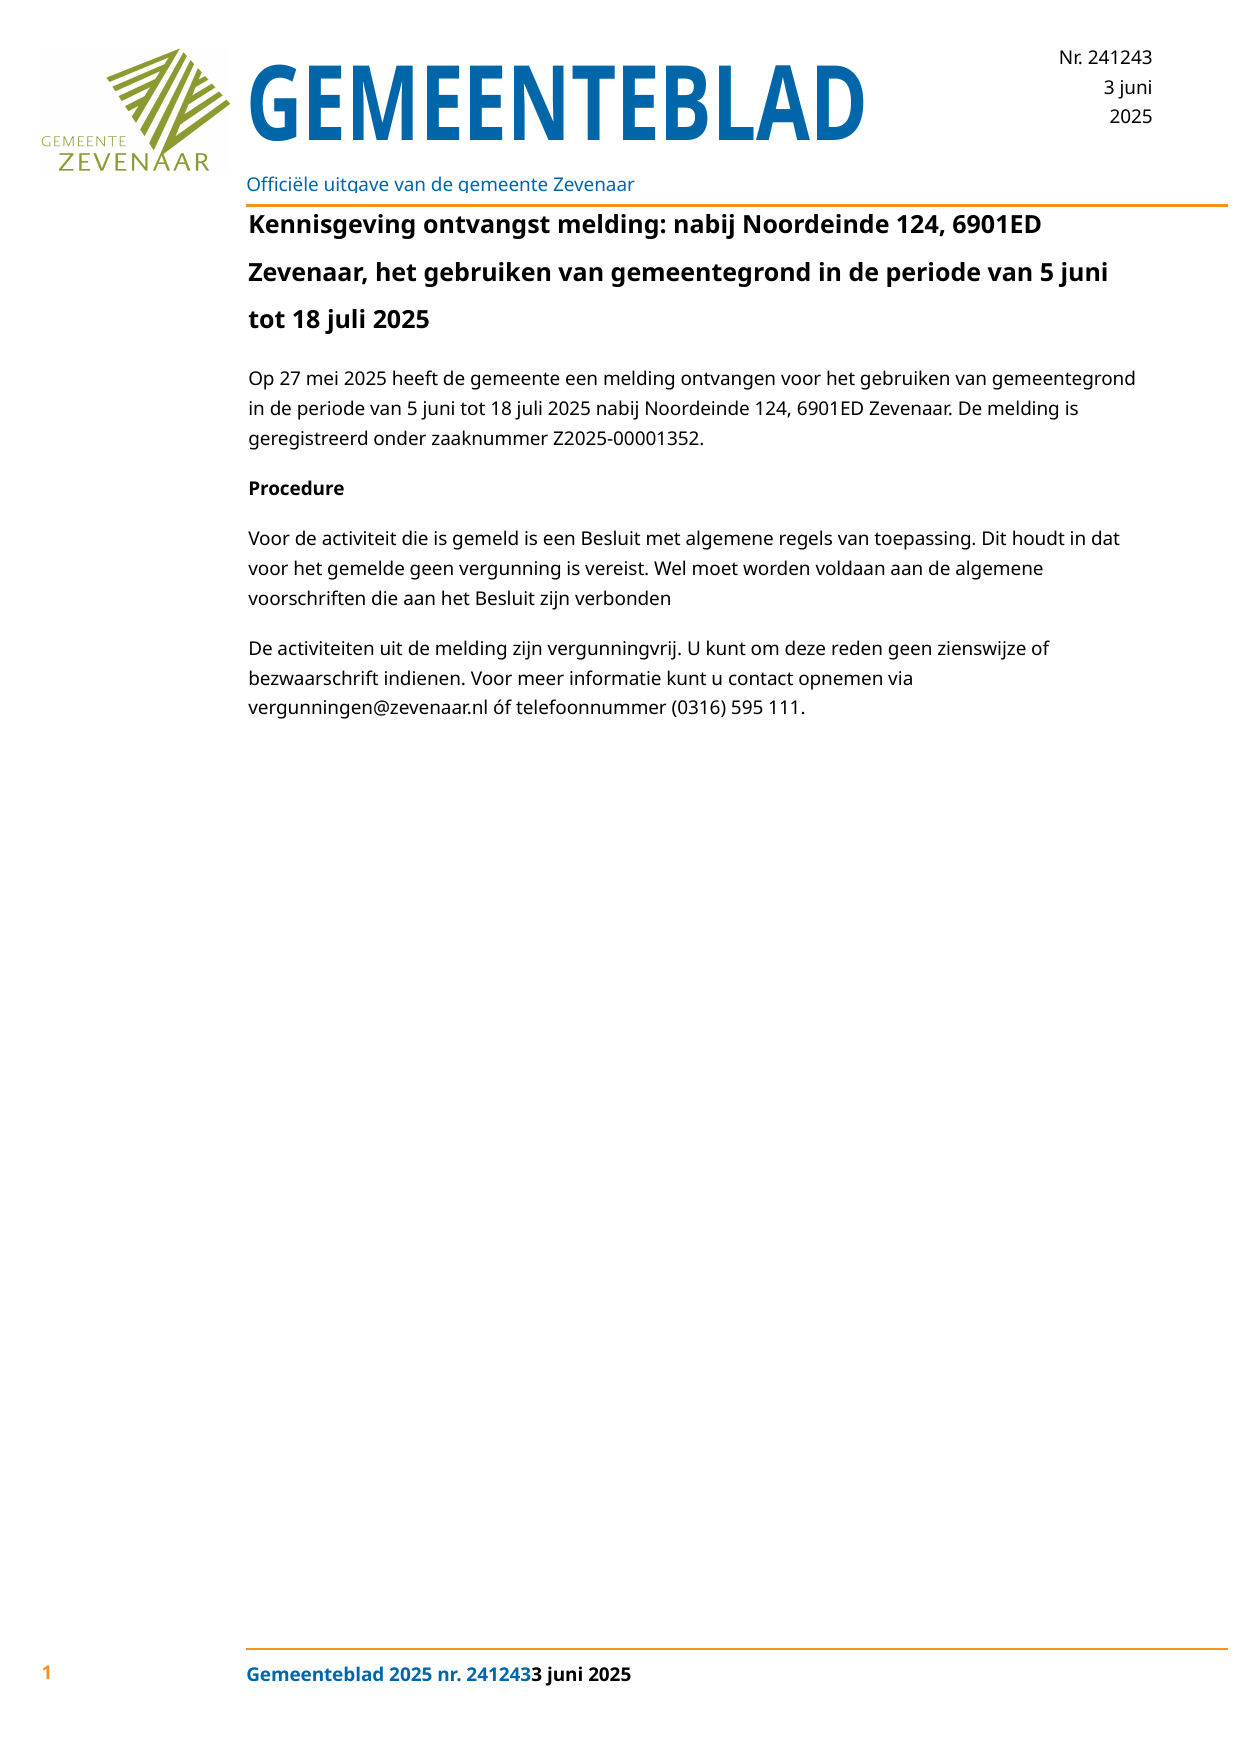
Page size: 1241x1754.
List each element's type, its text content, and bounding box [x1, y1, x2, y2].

text Op 27 mei 2025 heeft de gemeente een melding ontvangen voor het gebruiken van gemeentegrond in de periode van 5 juni tot 18 juli 2025 nabij Noordeinde 124, 6901ED Zevenaar. De melding is geregistreerd onder zaaknummer Z2025-00001352. [248, 366, 1152, 450]
picture [41, 47, 231, 172]
text Procedure [248, 475, 1152, 501]
text Kennisgeving ontvangst melding: nabij Noordeinde 124, 6901ED Zevenaar, het gebruiken van gemeentegrond in de periode van 5 juni tot 18 juli 2025 [248, 207, 1152, 336]
text Voor de activiteit die is gemeld is een Besluit met algemene regels van toepassing. Dit houdt in dat voor het gemelde geen vergunning is vereist. Wel moet worden voldaan aan de algemene voorschriften die aan het Besluit zijn verbonden [248, 526, 1152, 610]
text De activiteiten uit de melding zijn vergunningvrij. U kunt om deze reden geen zienswijze of bezwaarschrift indienen. Voor meer informatie kunt u contact opnemen via vergunningen@zevenaar.nl óf telefoonnummer (0316) 595 111. [248, 635, 1152, 720]
